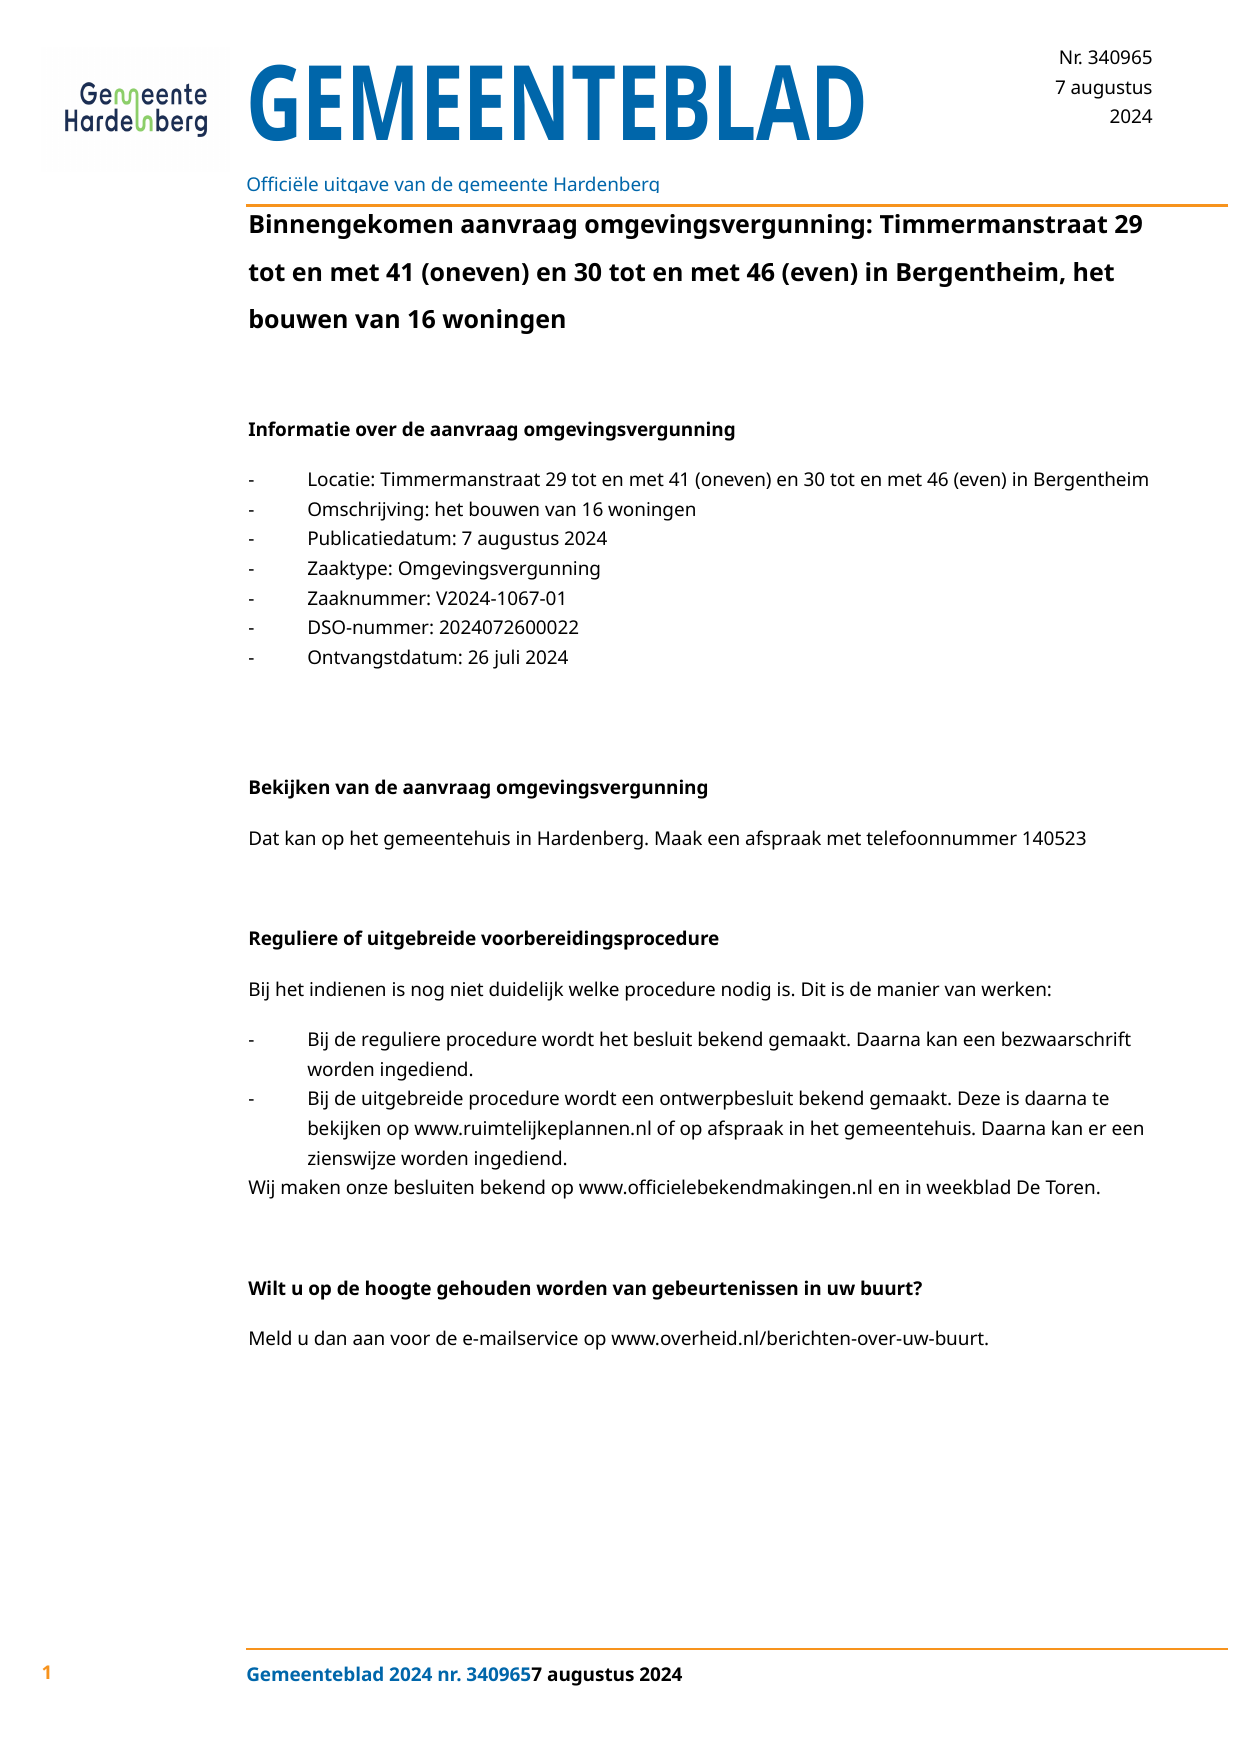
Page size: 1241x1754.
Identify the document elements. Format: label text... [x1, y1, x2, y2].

list Zaaktype: Omgevingsvergunning [248, 555, 1152, 581]
text Wilt u op de hoogte gehouden worden van gebeurtenissen in uw buurt? [248, 1275, 1152, 1301]
list DSO-nummer: 2024072600022 [248, 614, 1152, 640]
text Dat kan op het gemeentehuis in Hardenberg. Maak een afspraak met telefoonnummer 140523 [248, 825, 1152, 850]
list Bij de uitgebreide procedure wordt een ontwerpbesluit bekend gemaakt. Deze is daarna te bekijken op www.ruimtelijkeplannen.nl of op afspraak in het gemeentehuis. Daarna kan er een zienswijze worden ingediend. [248, 1086, 1152, 1170]
text Bekijken van de aanvraag omgevingsvergunning [248, 774, 1152, 800]
list Locatie: Timmermanstraat 29 tot en met 41 (oneven) en 30 tot en met 46 (even) in Bergentheim [248, 466, 1152, 492]
text Informatie over de aanvraag omgevingsvergunning [248, 416, 1152, 442]
list Bij de reguliere procedure wordt het besluit bekend gemaakt. Daarna kan een bezwaarschrift worden ingediend. [248, 1026, 1152, 1082]
list Ontvangstdatum: 26 juli 2024 [248, 644, 1152, 669]
text Wij maken onze besluiten bekend op www.officielebekendmakingen.nl en in weekblad De Toren. [248, 1174, 1152, 1200]
picture [41, 47, 231, 172]
text Bij het indienen is nog niet duidelijk welke procedure nodig is. Dit is de manier van werken: [248, 976, 1152, 1002]
text Reguliere of uitgebreide voorbereidingsprocedure [248, 926, 1152, 951]
list Omschrijving: het bouwen van 16 woningen [248, 496, 1152, 522]
text Meld u dan aan voor de e-mailservice op www.overheid.nl/berichten-over-uw-buurt. [248, 1326, 1152, 1351]
list Zaaknummer: V2024-1067-01 [248, 585, 1152, 610]
text Binnengekomen aanvraag omgevingsvergunning: Timmermanstraat 29 tot en met 41 (oneven) en 30 tot en met 46 (even) in Bergentheim, het bouwen van 16 woningen [248, 207, 1152, 336]
list Publicatiedatum: 7 augustus 2024 [248, 526, 1152, 551]
